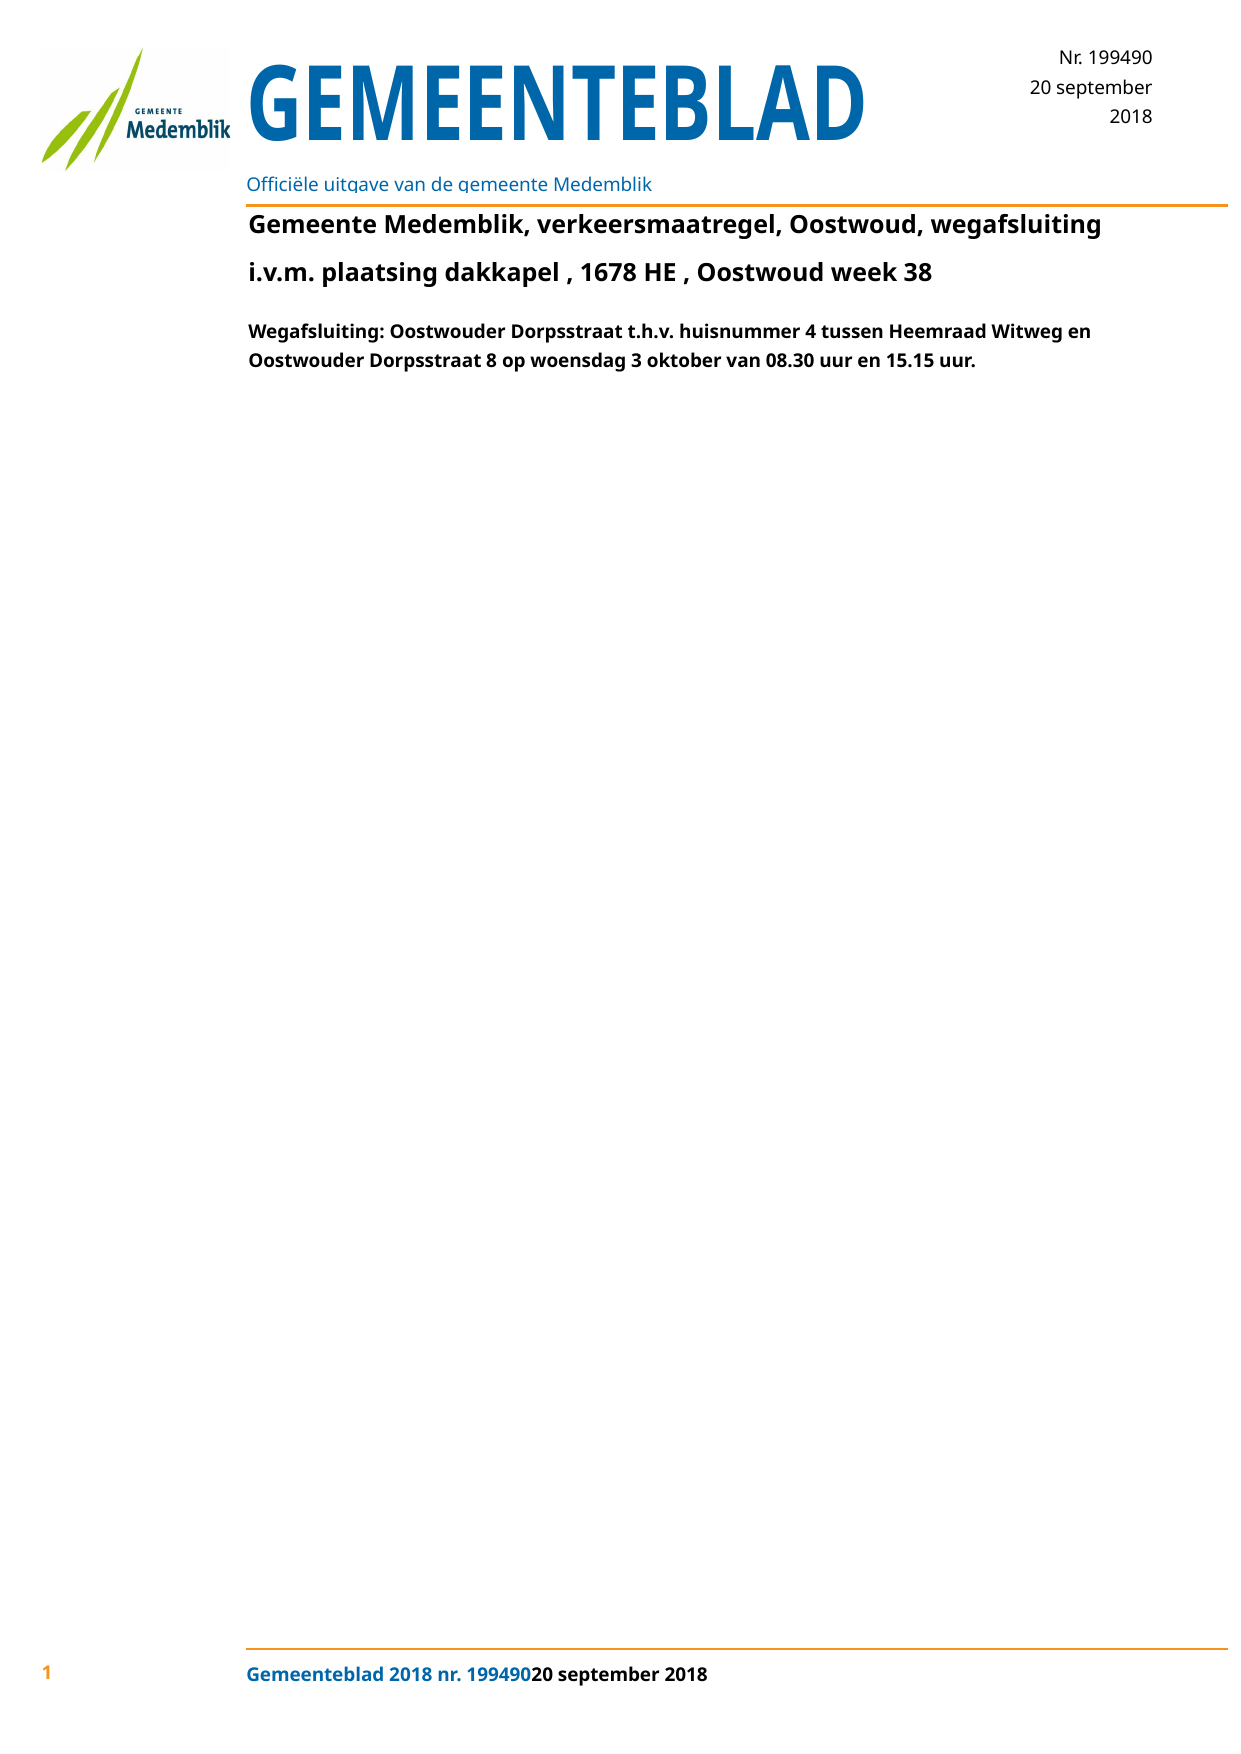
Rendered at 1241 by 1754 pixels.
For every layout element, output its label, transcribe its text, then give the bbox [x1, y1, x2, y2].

text Wegafsluiting: Oostwouder Dorpsstraat t.h.v. huisnummer 4 tussen Heemraad Witweg en Oostwouder Dorpsstraat 8 op woensdag 3 oktober van 08.30 uur en 15.15 uur. [248, 318, 1152, 373]
picture [41, 47, 231, 172]
text Gemeente Medemblik, verkeersmaatregel, Oostwoud, wegafsluiting i.v.m. plaatsing dakkapel , 1678 HE , Oostwoud week 38 [248, 207, 1152, 288]
